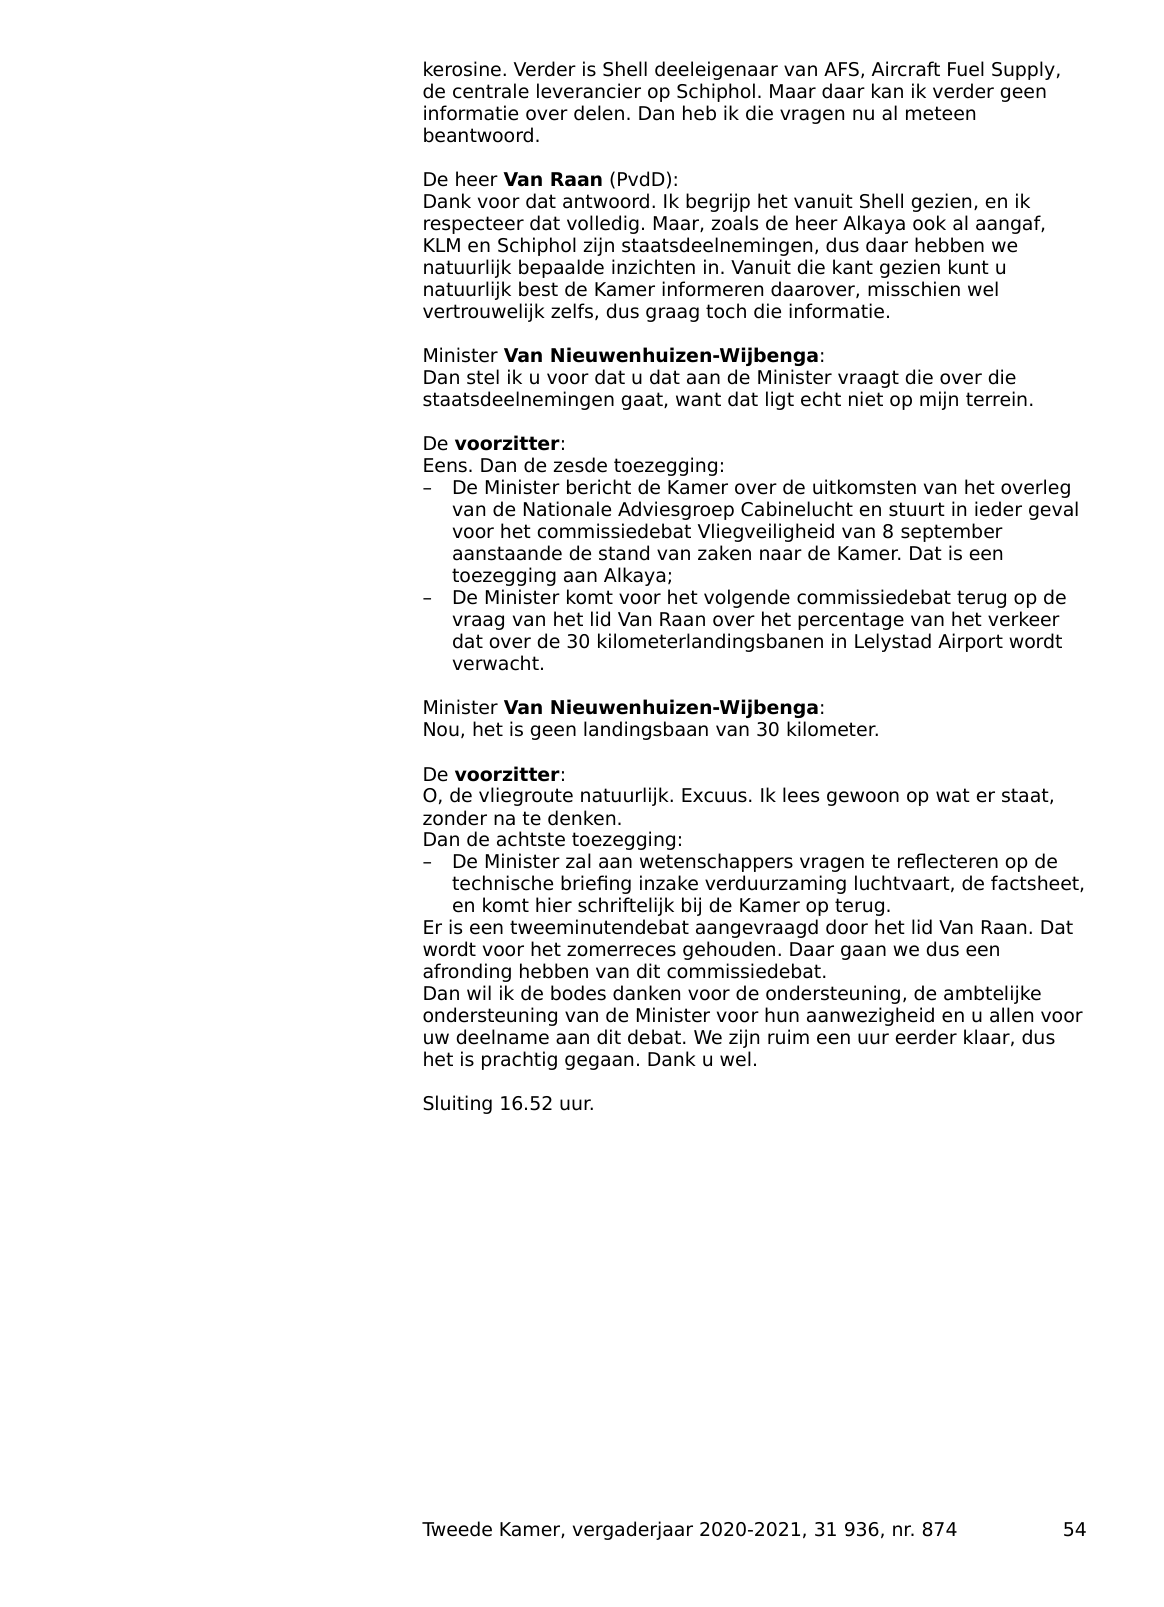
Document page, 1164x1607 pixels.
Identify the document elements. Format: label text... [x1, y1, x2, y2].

text Minister Van Nieuwenhuizen-Wijbenga: [422, 697, 1087, 719]
text kerosine. Verder is Shell deeleigenaar van AFS, Aircraft Fuel Supply, de centrale leverancier op Schiphol. Maar daar kan ik verder geen informatie over delen. Dan heb ik die vragen nu al meteen beantwoord. [422, 59, 1087, 147]
text Nou, het is geen landingsbaan van 30 kilometer. [422, 719, 1087, 741]
text – De Minister bericht de Kamer over de uitkomsten van het overleg van de Nationale Adviesgroep Cabinelucht en stuurt in ieder geval voor het commissiedebat Vliegveiligheid van 8 september aanstaande de stand van zaken naar de Kamer. Dat is een toezegging aan Alkaya; [422, 477, 1087, 587]
text Dan wil ik de bodes danken voor de ondersteuning, de ambtelijke ondersteuning van de Minister voor hun aanwezigheid en u allen voor uw deelname aan dit debat. We zijn ruim een uur eerder klaar, dus het is prachtig gegaan. Dank u wel. [422, 983, 1087, 1071]
text Dan stel ik u voor dat u dat aan de Minister vraagt die over die staatsdeelnemingen gaat, want dat ligt echt niet op mijn terrein. [422, 367, 1087, 411]
text – De Minister zal aan wetenschappers vragen te reflecteren op de technische briefing inzake verduurzaming luchtvaart, de factsheet, en komt hier schriftelijk bij de Kamer op terug. [422, 851, 1087, 917]
text Er is een tweeminutendebat aangevraagd door het lid Van Raan. Dat wordt voor het zomerreces gehouden. Daar gaan we dus een afronding hebben van dit commissiedebat. [422, 917, 1087, 983]
text Dan de achtste toezegging: [422, 829, 1087, 851]
text Dank voor dat antwoord. Ik begrijp het vanuit Shell gezien, en ik respecteer dat volledig. Maar, zoals de heer Alkaya ook al aangaf, KLM en Schiphol zijn staatsdeelnemingen, dus daar hebben we natuurlijk bepaalde inzichten in. Vanuit die kant gezien kunt u natuurlijk best de Kamer informeren daarover, misschien wel vertrouwelijk zelfs, dus graag toch die informatie. [422, 191, 1087, 323]
text De heer Van Raan (PvdD): [422, 169, 1087, 191]
text De voorzitter: [422, 433, 1087, 455]
text O, de vliegroute natuurlijk. Excuus. Ik lees gewoon op wat er staat, zonder na te denken. [422, 785, 1087, 829]
text – De Minister komt voor het volgende commissiedebat terug op de vraag van het lid Van Raan over het percentage van het verkeer dat over de 30 kilometerlandingsbanen in Lelystad Airport wordt verwacht. [422, 587, 1087, 675]
text Sluiting 16.52 uur. [422, 1093, 1087, 1115]
text De voorzitter: [422, 763, 1087, 785]
text Minister Van Nieuwenhuizen-Wijbenga: [422, 345, 1087, 367]
text Eens. Dan de zesde toezegging: [422, 455, 1087, 477]
